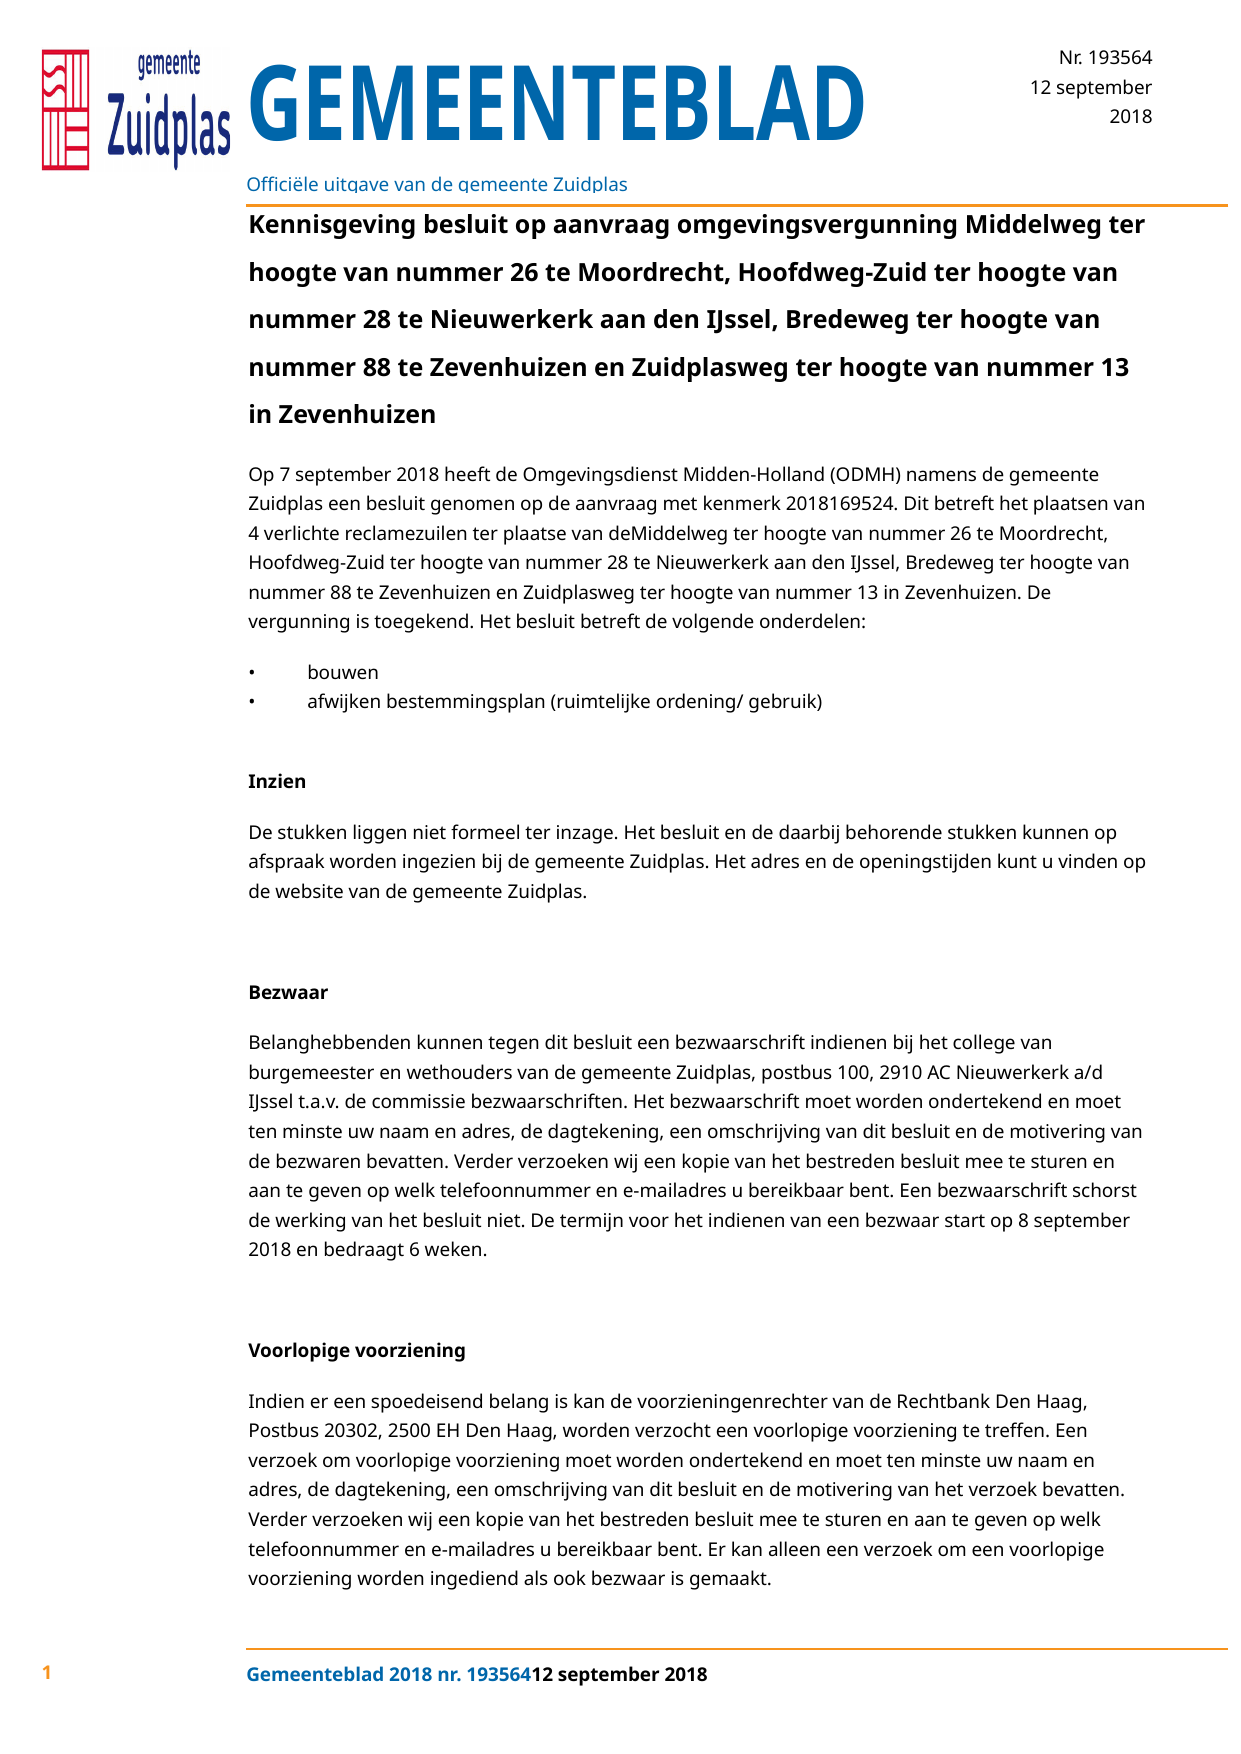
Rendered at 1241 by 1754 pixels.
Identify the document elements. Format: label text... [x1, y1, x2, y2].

text Bezwaar [248, 979, 1152, 1005]
text Op 7 september 2018 heeft de Omgevingsdienst Midden-Holland (ODMH) namens de gemeente Zuidplas een besluit genomen op de aanvraag met kenmerk 2018169524. Dit betreft het plaatsen van 4 verlichte reclamezuilen ter plaatse van deMiddelweg ter hoogte van nummer 26 te Moordrecht, Hoofdweg-Zuid ter hoogte van nummer 28 te Nieuwerkerk aan den IJssel, Bredeweg ter hoogte van nummer 88 te Zevenhuizen en Zuidplasweg ter hoogte van nummer 13 in Zevenhuizen. De vergunning is toegekend. Het besluit betreft de volgende onderdelen: [248, 461, 1152, 634]
list bouwen [248, 659, 1152, 685]
text Kennisgeving besluit op aanvraag omgevingsvergunning Middelweg ter hoogte van nummer 26 te Moordrecht, Hoofdweg-Zuid ter hoogte van nummer 28 te Nieuwerkerk aan den IJssel, Bredeweg ter hoogte van nummer 88 te Zevenhuizen en Zuidplasweg ter hoogte van nummer 13 in Zevenhuizen [248, 207, 1152, 431]
picture [41, 47, 231, 172]
text Voorlopige voorziening [248, 1337, 1152, 1363]
list afwijken bestemmingsplan (ruimtelijke ordening/ gebruik) [248, 689, 1152, 714]
text Belanghebbenden kunnen tegen dit besluit een bezwaarschrift indienen bij het college van burgemeester en wethouders van de gemeente Zuidplas, postbus 100, 2910 AC Nieuwerkerk a/d IJssel t.a.v. de commissie bezwaarschriften. Het bezwaarschrift moet worden ondertekend en moet ten minste uw naam en adres, de dagtekening, een omschrijving van dit besluit en de motivering van de bezwaren bevatten. Verder verzoeken wij een kopie van het bestreden besluit mee te sturen en aan te geven op welk telefoonnummer en e-mailadres u bereikbaar bent. Een bezwaarschrift schorst de werking van het besluit niet. De termijn voor het indienen van een bezwaar start op 8 september 2018 en bedraagt 6 weken. [248, 1029, 1152, 1262]
text Inzien [248, 769, 1152, 794]
text Indien er een spoedeisend belang is kan de voorzieningenrechter van de Rechtbank Den Haag, Postbus 20302, 2500 EH Den Haag, worden verzocht een voorlopige voorziening te treffen. Een verzoek om voorlopige voorziening moet worden ondertekend en moet ten minste uw naam en adres, de dagtekening, een omschrijving van dit besluit en de motivering van het verzoek bevatten. Verder verzoeken wij een kopie van het bestreden besluit mee te sturen en aan te geven op welk telefoonnummer en e-mailadres u bereikbaar bent. Er kan alleen een verzoek om een voorlopige voorziening worden ingediend als ook bezwaar is gemaakt. [248, 1388, 1152, 1591]
text De stukken liggen niet formeel ter inzage. Het besluit en de daarbij behorende stukken kunnen op afspraak worden ingezien bij de gemeente Zuidplas. Het adres en de openingstijden kunt u vinden op de website van de gemeente Zuidplas. [248, 819, 1152, 904]
